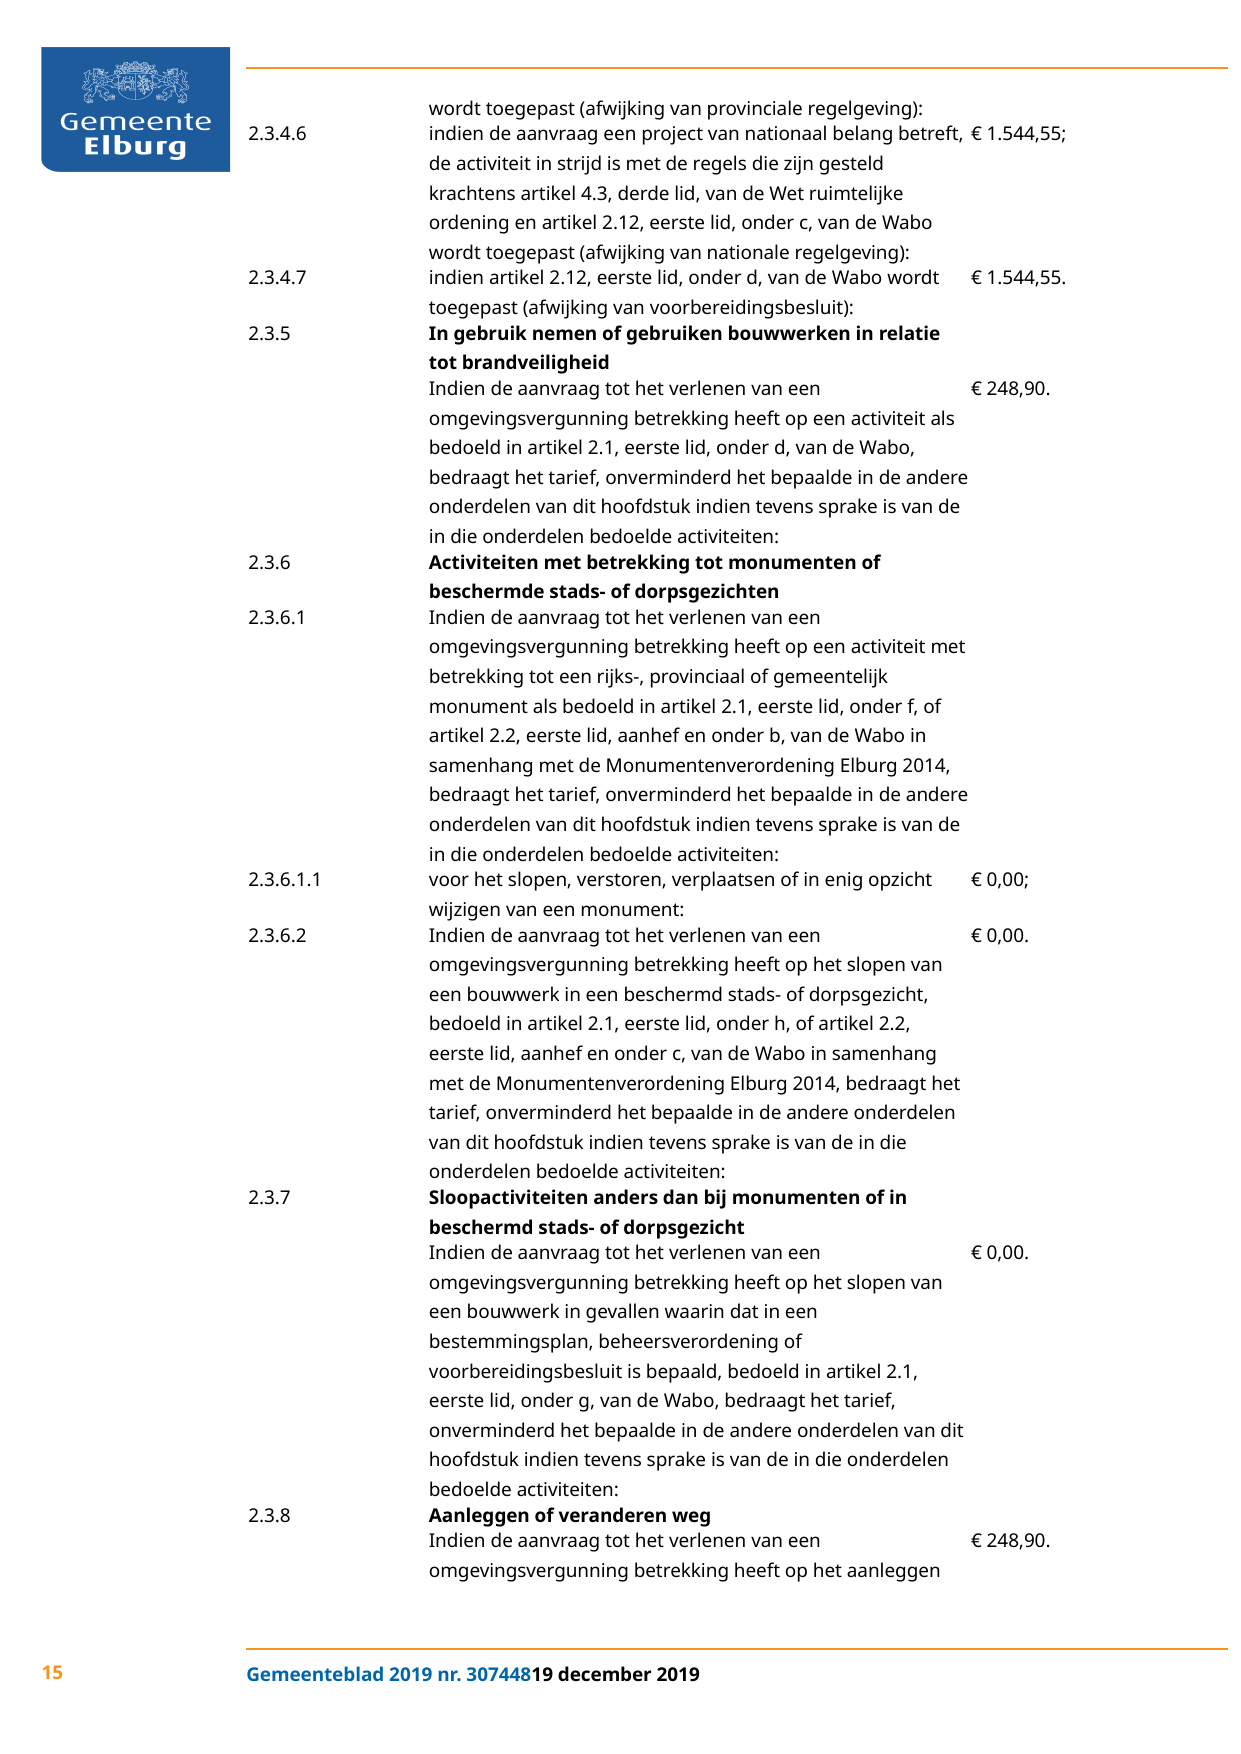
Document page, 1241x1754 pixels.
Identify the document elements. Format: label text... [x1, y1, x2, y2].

table_cell indien artikel 2.12, eerste lid, onder d, van de Wabo wordt toegepast (afwijking van voorbereidingsbesluit): [429, 265, 971, 320]
table_cell 2.3.7 [248, 1184, 429, 1239]
table_cell € 0,00. [971, 1240, 1152, 1502]
table_cell Sloopactiviteiten anders dan bij monumenten of in beschermd stads- of dorpsgezicht [429, 1184, 971, 1239]
table_cell 2.3.8 [248, 1502, 429, 1528]
table_cell [971, 1502, 1152, 1528]
table_cell 2.3.6.1 [248, 604, 429, 867]
table_cell [248, 95, 429, 121]
table_cell [971, 549, 1152, 604]
table_cell In gebruik nemen of gebruiken bouwwerken in relatie tot brandveiligheid [429, 320, 971, 375]
table_cell indien de aanvraag een project van nationaal belang betreft, de activiteit in strijd is met de regels die zijn gesteld krachtens artikel 4.3, derde lid, van de Wet ruimtelijke ordening en artikel 2.12, eerste lid, onder c, van de Wabo wordt toegepast (afwijking van nationale regelgeving): [429, 121, 971, 264]
table_cell [971, 320, 1152, 375]
table_cell Indien de aanvraag tot het verlenen van een omgevingsvergunning betrekking heeft op het slopen van een bouwwerk in een beschermd stads- of dorpsgezicht, bedoeld in artikel 2.1, eerste lid, onder h, of artikel 2.2, eerste lid, aanhef en onder c, van de Wabo in samenhang met de Monumentenverordening Elburg 2014, bedraagt het tarief, onverminderd het bepaalde in de andere onderdelen van dit hoofdstuk indien tevens sprake is van de in die onderdelen bedoelde activiteiten: [429, 922, 971, 1184]
table_cell [971, 1184, 1152, 1239]
table_cell € 0,00. [971, 922, 1152, 1184]
table_cell Indien de aanvraag tot het verlenen van een omgevingsvergunning betrekking heeft op een activiteit als bedoeld in artikel 2.1, eerste lid, onder d, van de Wabo, bedraagt het tarief, onverminderd het bepaalde in de andere onderdelen van dit hoofdstuk indien tevens sprake is van de in die onderdelen bedoelde activiteiten: [429, 375, 971, 549]
table_cell 2.3.6.2 [248, 922, 429, 1184]
table_cell Indien de aanvraag tot het verlenen van een omgevingsvergunning betrekking heeft op het slopen van een bouwwerk in gevallen waarin dat in een bestemmingsplan, beheersverordening of voorbereidingsbesluit is bepaald, bedoeld in artikel 2.1, eerste lid, onder g, van de Wabo, bedraagt het tarief, onverminderd het bepaalde in de andere onderdelen van dit hoofdstuk indien tevens sprake is van de in die onderdelen bedoelde activiteiten: [429, 1240, 971, 1502]
table_cell wordt toegepast (afwijking van provinciale regelgeving): [429, 95, 971, 121]
table_cell 2.3.6.1.1 [248, 867, 429, 922]
table_cell [248, 1240, 429, 1502]
table_cell 2.3.4.7 [248, 265, 429, 320]
picture [41, 47, 231, 172]
table_cell 2.3.5 [248, 320, 429, 375]
table_cell 2.3.6 [248, 549, 429, 604]
table_cell Activiteiten met betrekking tot monumenten of beschermde stads- of dorpsgezichten [429, 549, 971, 604]
table_cell € 0,00; [971, 867, 1152, 922]
table_cell [971, 95, 1152, 121]
table_cell [248, 375, 429, 549]
table_cell Indien de aanvraag tot het verlenen van een omgevingsvergunning betrekking heeft op een activiteit met betrekking tot een rijks-, provinciaal of gemeentelijk monument als bedoeld in artikel 2.1, eerste lid, onder f, of artikel 2.2, eerste lid, aanhef en onder b, van de Wabo in samenhang met de Monumentenverordening Elburg 2014, bedraagt het tarief, onverminderd het bepaalde in de andere onderdelen van dit hoofdstuk indien tevens sprake is van de in die onderdelen bedoelde activiteiten: [429, 604, 971, 867]
table_cell € 1.544,55. [971, 265, 1152, 320]
table_cell € 248,90. [971, 1528, 1152, 1583]
table_cell 2.3.4.6 [248, 121, 429, 264]
table_cell € 1.544,55; [971, 121, 1152, 264]
table_cell voor het slopen, verstoren, verplaatsen of in enig opzicht wijzigen van een monument: [429, 867, 971, 922]
table_cell Aanleggen of veranderen weg [429, 1502, 971, 1528]
table_cell Indien de aanvraag tot het verlenen van een omgevingsvergunning betrekking heeft op het aanleggen [429, 1528, 971, 1583]
table_cell [248, 1528, 429, 1583]
table_cell € 248,90. [971, 375, 1152, 549]
table_cell [971, 604, 1152, 867]
